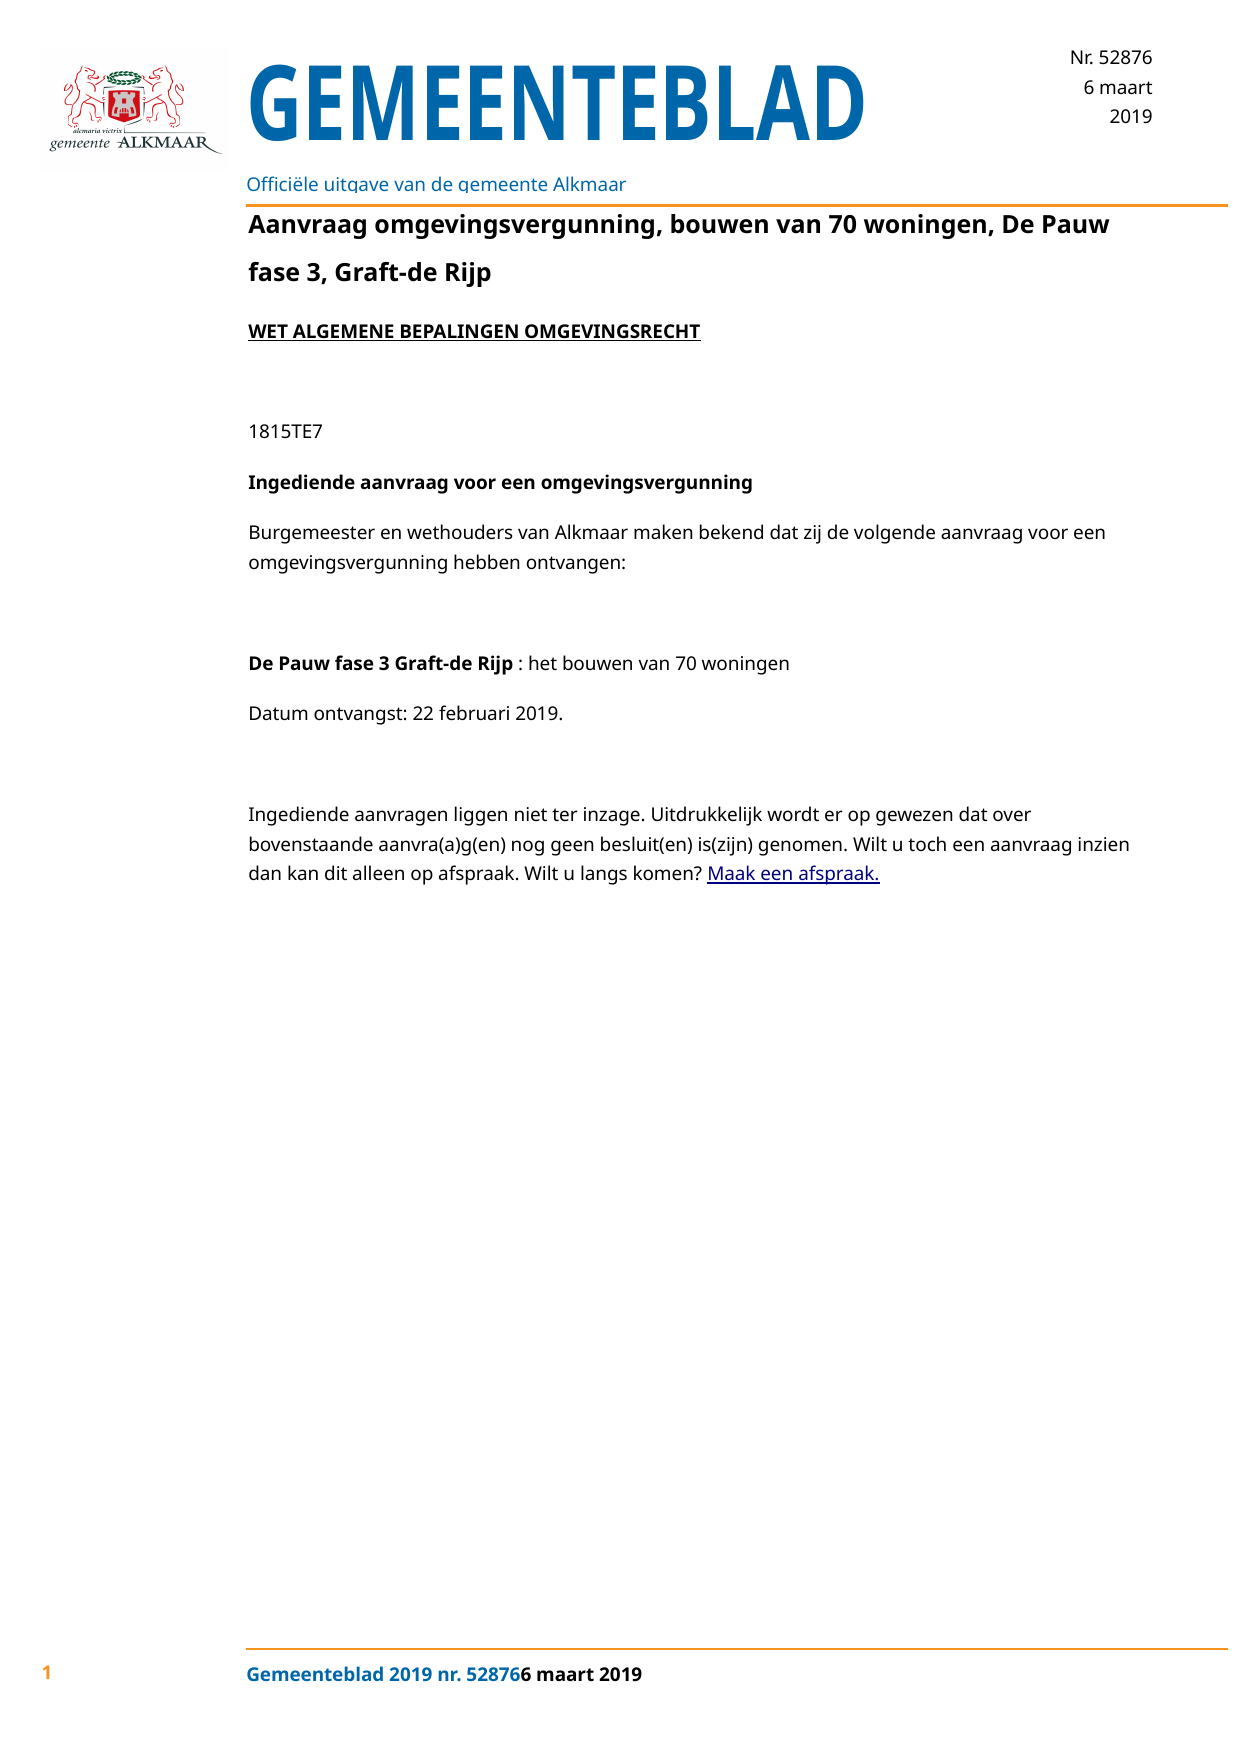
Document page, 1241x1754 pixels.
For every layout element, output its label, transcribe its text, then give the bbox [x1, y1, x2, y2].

text Aanvraag omgevingsvergunning, bouwen van 70 woningen, De Pauw fase 3, Graft-de Rijp [248, 207, 1152, 288]
text Datum ontvangst: 22 februari 2019. [248, 700, 1152, 726]
text Ingediende aanvragen liggen niet ter inzage. Uitdrukkelijk wordt er op gewezen dat over bovenstaande aanvra(a)g(en) nog geen besluit(en) is(zijn) genomen. Wilt u toch een aanvraag inzien dan kan dit alleen op afspraak. Wilt u langs komen? Maak een afspraak. [248, 801, 1152, 886]
text WET ALGEMENE BEPALINGEN OMGEVINGSRECHT [248, 318, 1152, 344]
text 1815TE7 [248, 419, 1152, 444]
picture [41, 47, 231, 172]
text Burgemeester en wethouders van Alkmaar maken bekend dat zij de volgende aanvraag voor een omgevingsvergunning hebben ontvangen: [248, 519, 1152, 575]
text Ingediende aanvraag voor een omgevingsvergunning [248, 469, 1152, 495]
text De Pauw fase 3 Graft-de Rijp : het bouwen van 70 woningen [248, 650, 1152, 676]
